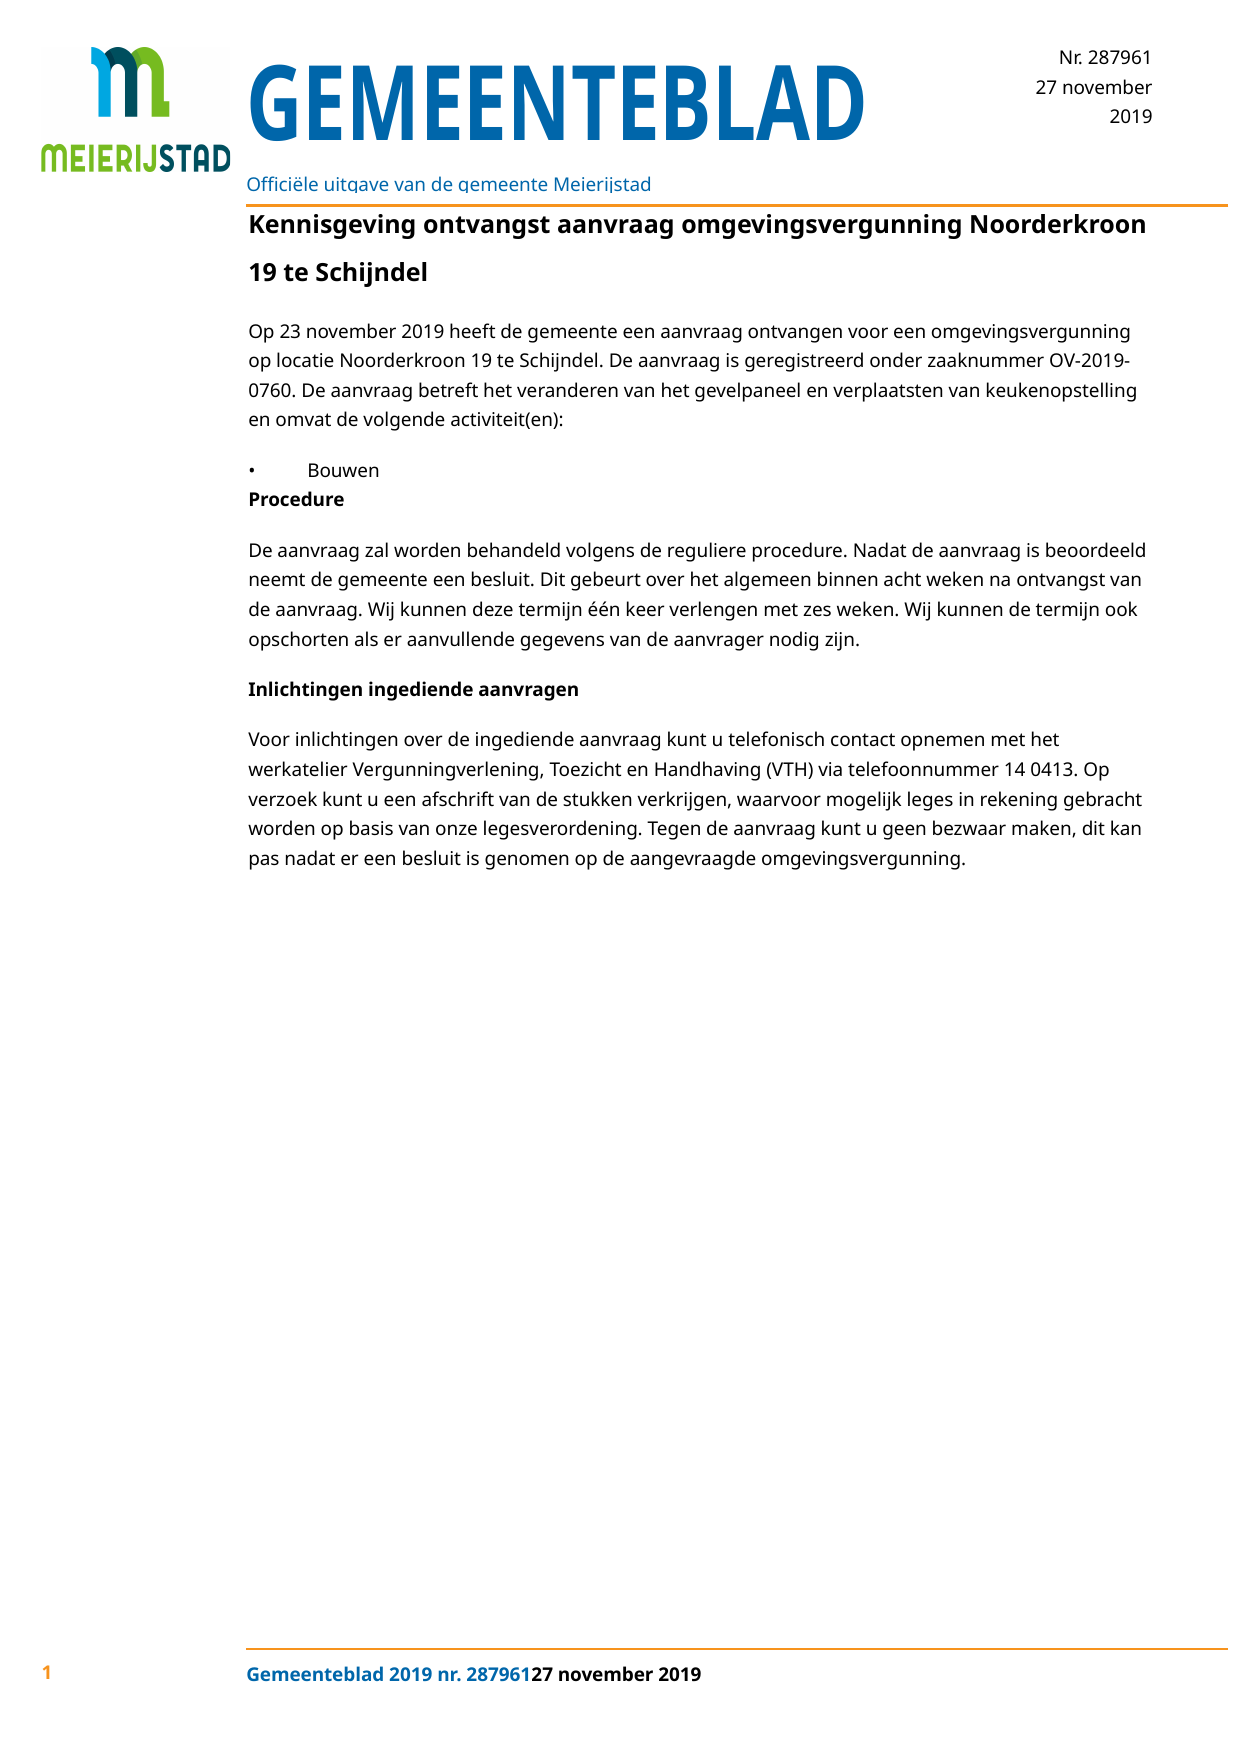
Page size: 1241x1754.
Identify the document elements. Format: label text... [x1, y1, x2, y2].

text Kennisgeving ontvangst aanvraag omgevingsvergunning Noorderkroon 19 te Schijndel [248, 207, 1152, 288]
picture [41, 47, 231, 172]
text Inlichtingen ingediende aanvragen [248, 676, 1152, 702]
text Op 23 november 2019 heeft de gemeente een aanvraag ontvangen voor een omgevingsvergunning op locatie Noorderkroon 19 te Schijndel. De aanvraag is geregistreerd onder zaaknummer OV-2019-0760. De aanvraag betreft het veranderen van het gevelpaneel en verplaatsten van keukenopstelling en omvat de volgende activiteit(en): [248, 318, 1152, 432]
list Bouwen [248, 457, 1152, 483]
text De aanvraag zal worden behandeld volgens de reguliere procedure. Nadat de aanvraag is beoordeeld neemt de gemeente een besluit. Dit gebeurt over het algemeen binnen acht weken na ontvangst van de aanvraag. Wij kunnen deze termijn één keer verlengen met zes weken. Wij kunnen de termijn ook opschorten als er aanvullende gegevens van de aanvrager nodig zijn. [248, 537, 1152, 652]
text Voor inlichtingen over de ingediende aanvraag kunt u telefonisch contact opnemen met het werkatelier Vergunningverlening, Toezicht en Handhaving (VTH) via telefoonnummer 14 0413. Op verzoek kunt u een afschrift van de stukken verkrijgen, waarvoor mogelijk leges in rekening gebracht worden op basis van onze legesverordening. Tegen de aanvraag kunt u geen bezwaar maken, dit kan pas nadat er een besluit is genomen op de aangevraagde omgevingsvergunning. [248, 727, 1152, 871]
text Procedure [248, 487, 1152, 512]
